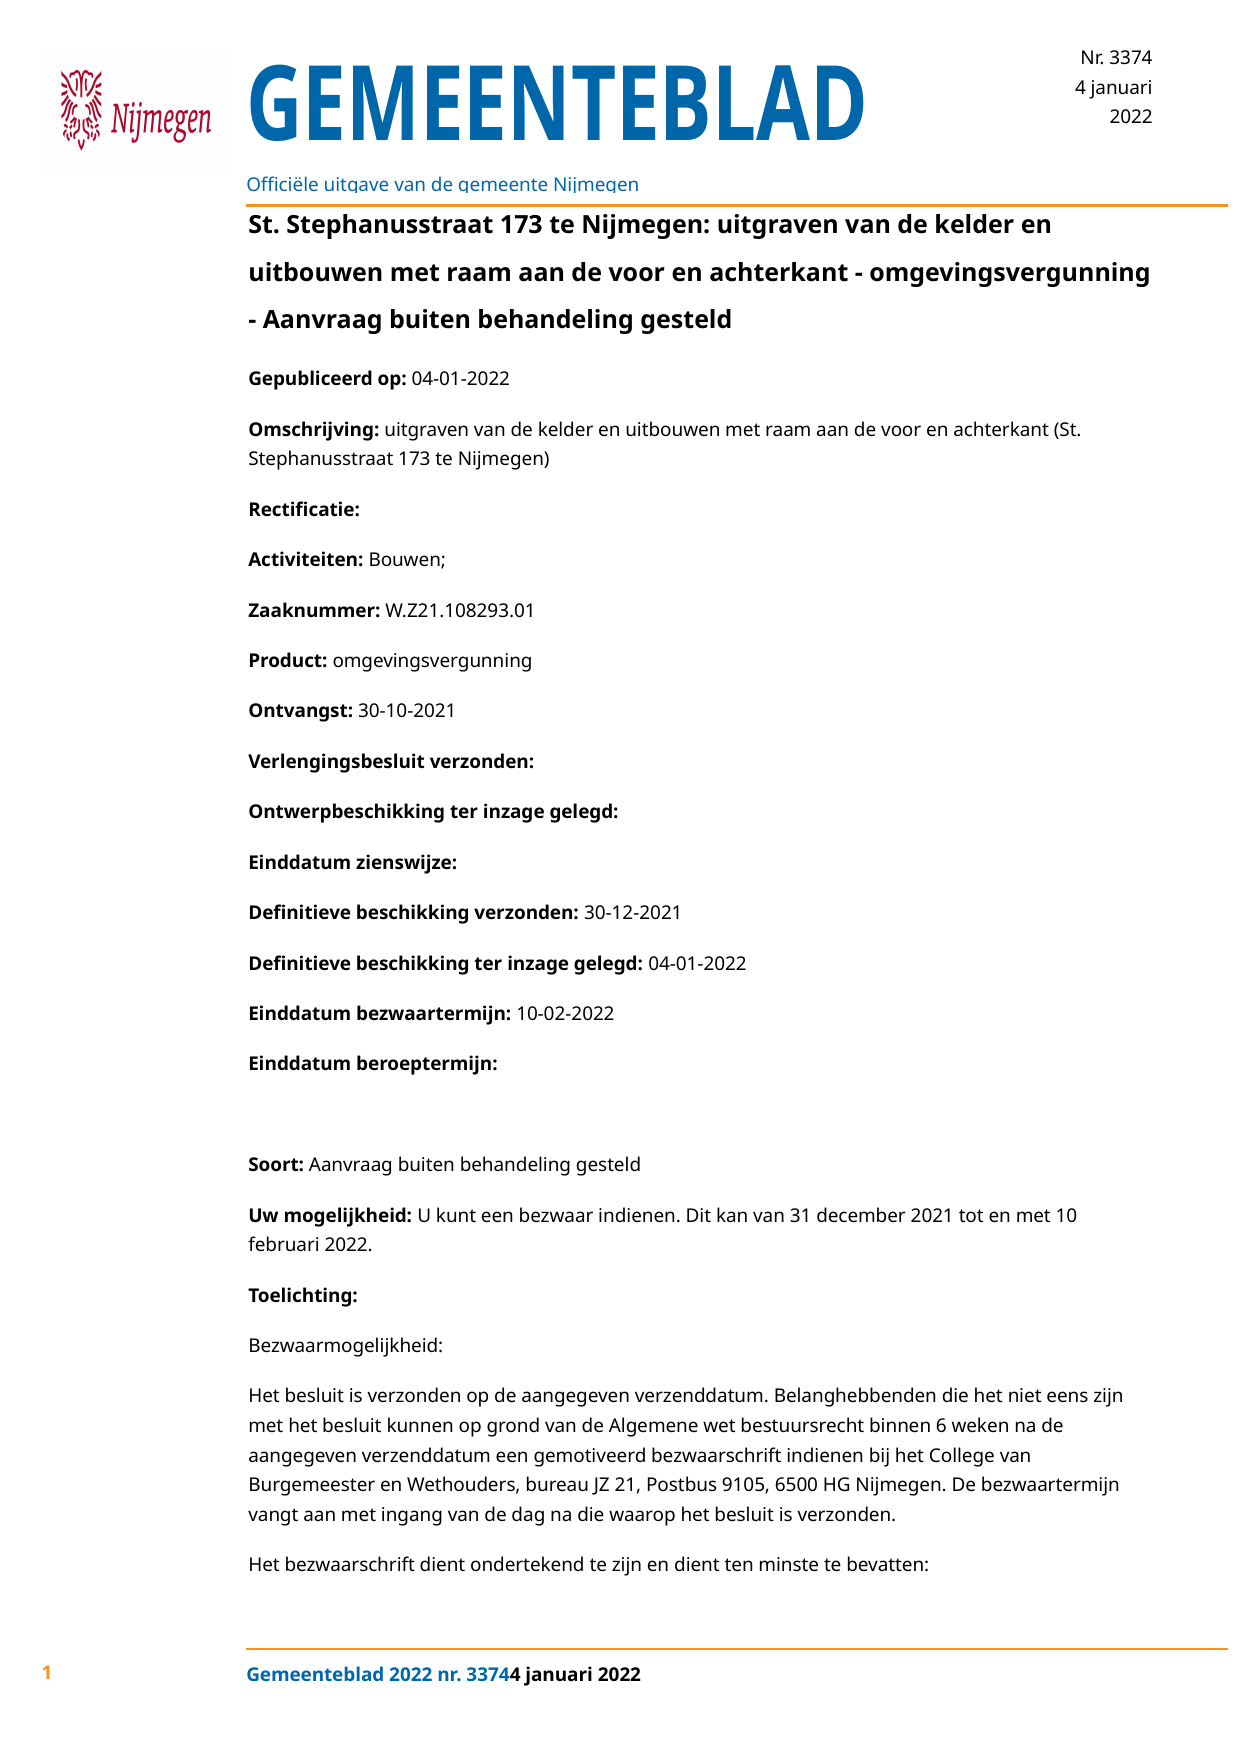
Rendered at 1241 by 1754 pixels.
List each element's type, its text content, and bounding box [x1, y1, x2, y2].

text Uw mogelijkheid: U kunt een bezwaar indienen. Dit kan van 31 december 2021 tot en met 10 februari 2022. [248, 1202, 1152, 1257]
text Ontwerpbeschikking ter inzage gelegd: [248, 798, 1152, 824]
text Activiteiten: Bouwen; [248, 546, 1152, 572]
text Bezwaarmogelijkheid: [248, 1332, 1152, 1358]
text Einddatum beroeptermijn: [248, 1051, 1152, 1076]
picture [41, 47, 231, 172]
text Product: omgevingsvergunning [248, 647, 1152, 673]
text Soort: Aanvraag buiten behandeling gesteld [248, 1151, 1152, 1177]
text Einddatum zienswijze: [248, 849, 1152, 874]
text Ontvangst: 30-10-2021 [248, 698, 1152, 723]
text Verlengingsbesluit verzonden: [248, 748, 1152, 774]
text Het bezwaarschrift dient ondertekend te zijn en dient ten minste te bevatten: [248, 1551, 1152, 1577]
text Rectificatie: [248, 496, 1152, 522]
text Definitieve beschikking verzonden: 30-12-2021 [248, 899, 1152, 925]
text Gepubliceerd op: 04-01-2022 [248, 366, 1152, 391]
text St. Stephanusstraat 173 te Nijmegen: uitgraven van de kelder en uitbouwen met raam aan de voor en achterkant - omgevingsvergunning - Aanvraag buiten behandeling gesteld [248, 207, 1152, 336]
text Omschrijving: uitgraven van de kelder en uitbouwen met raam aan de voor en achterkant (St. Stephanusstraat 173 te Nijmegen) [248, 416, 1152, 471]
text Toelichting: [248, 1282, 1152, 1307]
text Zaaknummer: W.Z21.108293.01 [248, 597, 1152, 622]
text Einddatum bezwaartermijn: 10-02-2022 [248, 1000, 1152, 1026]
text Definitieve beschikking ter inzage gelegd: 04-01-2022 [248, 950, 1152, 975]
text Het besluit is verzonden op de aangegeven verzenddatum. Belanghebbenden die het niet eens zijn met het besluit kunnen op grond van de Algemene wet bestuursrecht binnen 6 weken na de aangegeven verzenddatum een gemotiveerd bezwaarschrift indienen bij het College van Burgemeester en Wethouders, bureau JZ 21, Postbus 9105, 6500 HG Nijmegen. De bezwaartermijn vangt aan met ingang van de dag na die waarop het besluit is verzonden. [248, 1383, 1152, 1527]
